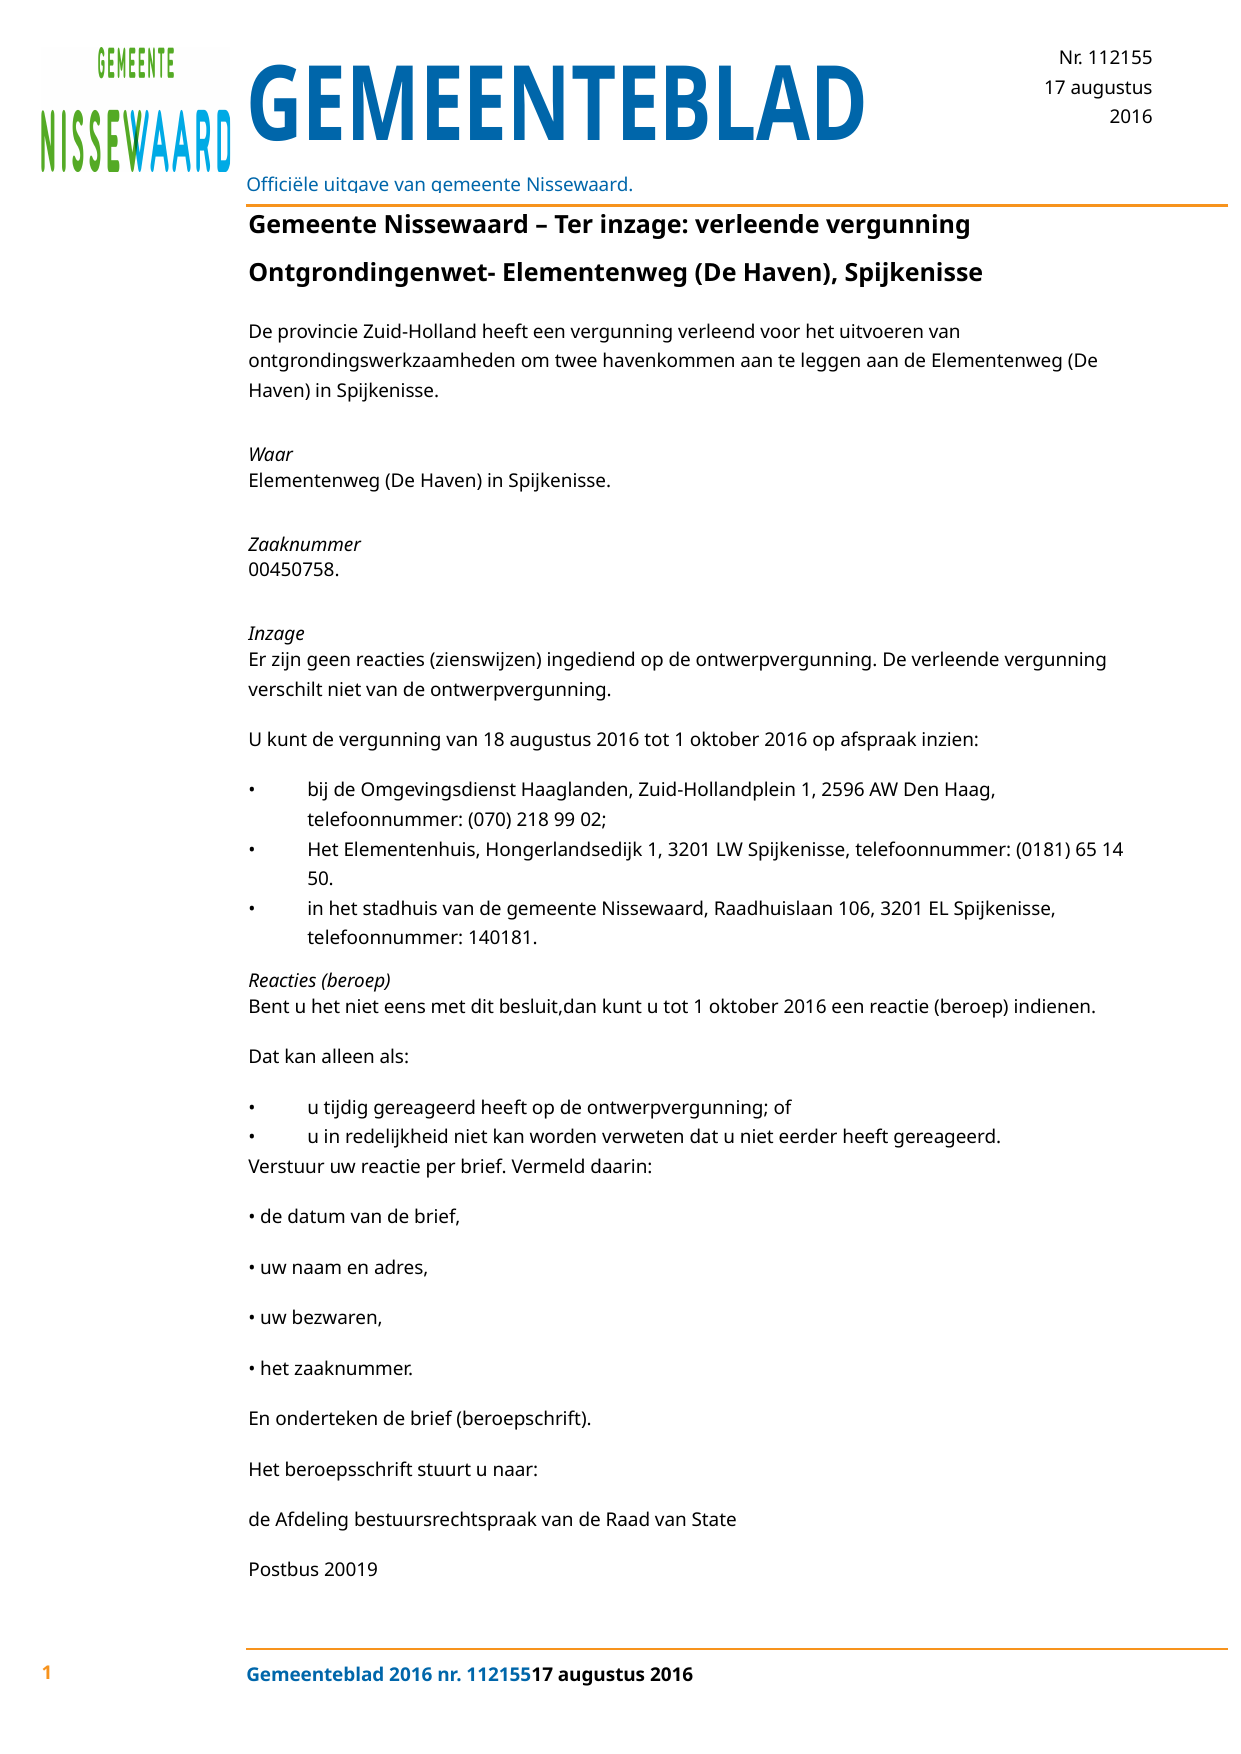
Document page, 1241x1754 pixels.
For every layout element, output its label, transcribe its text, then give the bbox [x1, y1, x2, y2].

text • uw naam en adres, [248, 1254, 1152, 1280]
text Dat kan alleen als: [248, 1044, 1152, 1069]
picture [222, 122, 227, 160]
text Zaaknummer [248, 531, 1152, 556]
text de Afdeling bestuursrechtspraak van de Raad van State [248, 1506, 1152, 1532]
list bij de Omgevingsdienst Haaglanden, Zuid-Hollandplein 1, 2596 AW Den Haag, telefoonnummer: (070) 218 99 02; [248, 777, 1152, 832]
text Verstuur uw reactie per brief. Vermeld daarin: [248, 1153, 1152, 1179]
picture [200, 151, 206, 172]
list in het stadhuis van de gemeente Nissewaard, Raadhuislaan 106, 3201 EL Spijkenisse, telefoonnummer: 140181. [248, 895, 1152, 950]
list Het Elementenhuis, Hongerlandsedijk 1, 3201 LW Spijkenisse, telefoonnummer: (0181) 65 14 50. [248, 836, 1152, 891]
picture [154, 157, 165, 172]
text Postbus 20019 [248, 1557, 1152, 1582]
text Er zijn geen reacties (zienswijzen) ingediend op de ontwerpvergunning. De verleende vergunning verschilt niet van de ontwerpvergunning. [248, 646, 1152, 701]
picture [176, 157, 187, 172]
text Inzage [248, 620, 1152, 646]
text En onderteken de brief (beroepschrift). [248, 1405, 1152, 1431]
text • de datum van de brief, [248, 1204, 1152, 1229]
text Elementenweg (De Haven) in Spijkenisse. [248, 467, 1152, 492]
text Reacties (beroep) [248, 968, 1152, 993]
text Gemeente Nissewaard – Ter inzage: verleende vergunning Ontgrondingenwet- Elementenweg (De Haven), Spijkenisse [248, 207, 1152, 288]
text Waar [248, 441, 1152, 467]
list u in redelijkheid niet kan worden verweten dat u niet eerder heeft gereageerd. [248, 1124, 1152, 1149]
list u tijdig gereageerd heeft op de ontwerpvergunning; of [248, 1094, 1152, 1120]
text 00450758. [248, 556, 1152, 582]
text • het zaaknummer. [248, 1355, 1152, 1381]
picture [41, 47, 231, 172]
picture [201, 122, 206, 138]
text U kunt de vergunning van 18 augustus 2016 tot 1 oktober 2016 op afspraak inzien: [248, 726, 1152, 752]
text Het beroepsschrift stuurt u naar: [248, 1456, 1152, 1482]
text • uw bezwaren, [248, 1304, 1152, 1330]
text De provincie Zuid-Holland heeft een vergunning verleend voor het uitvoeren van ontgrondingswerkzaamheden om twee havenkommen aan te leggen aan de Elementenweg (De Haven) in Spijkenisse. [248, 318, 1152, 403]
text Bent u het niet eens met dit besluit,dan kunt u tot 1 oktober 2016 een reactie (beroep) indienen. [248, 993, 1152, 1019]
